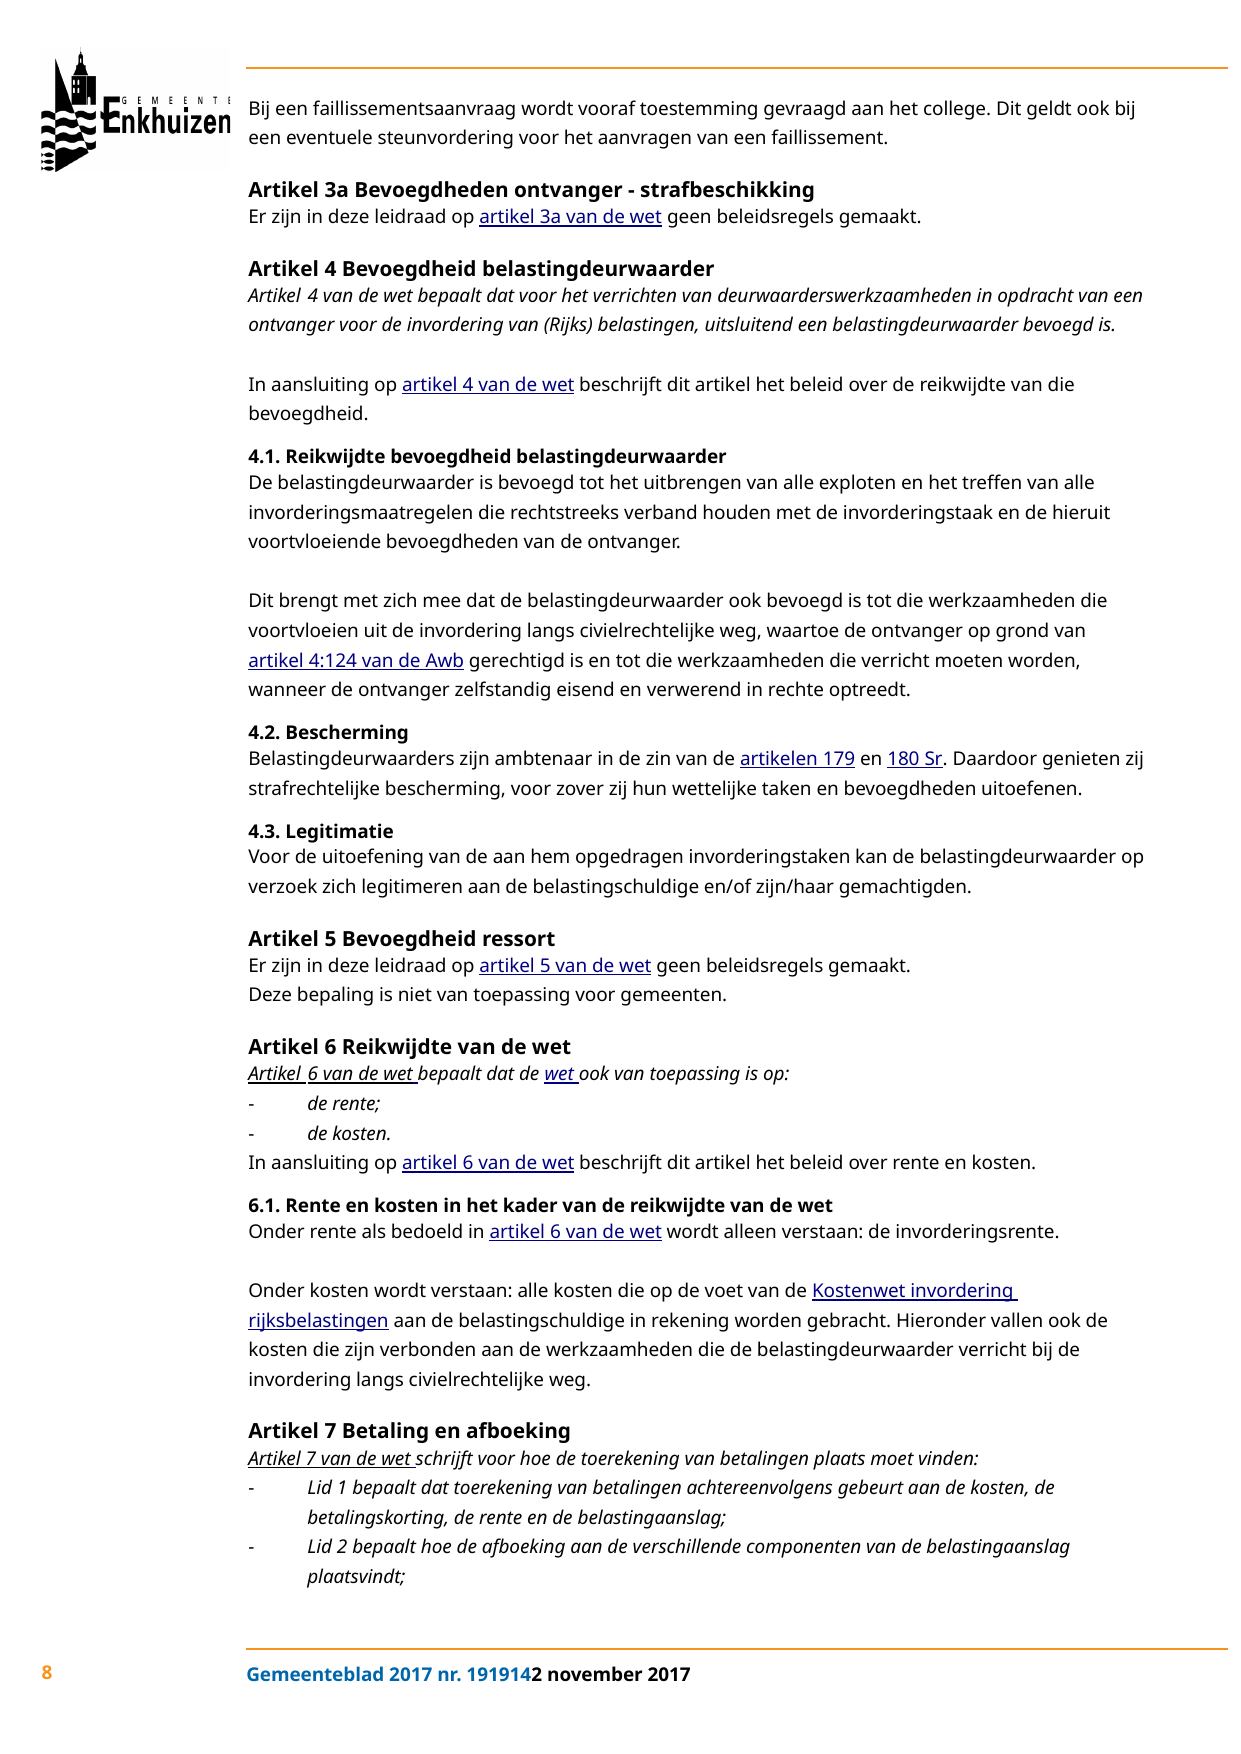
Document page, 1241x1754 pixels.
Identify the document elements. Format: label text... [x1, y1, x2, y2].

list Lid 2 bepaalt hoe de afboeking aan de verschillende componenten van de belastingaanslag plaatsvindt; [248, 1534, 1152, 1589]
text In aansluiting op artikel 6 van de wet beschrijft dit artikel het beleid over rente en kosten. [248, 1149, 1152, 1175]
text Belastingdeurwaarders zijn ambtenaar in de zin van de artikelen 179 en 180 Sr. Daardoor genieten zij strafrechtelijke bescherming, voor zover zij hun wettelijke taken en bevoegdheden uitoefenen. [248, 745, 1152, 801]
text Bij een faillissementsaanvraag wordt vooraf toestemming gevraagd aan het college. Dit geldt ook bij een eventuele steunvordering voor het aanvragen van een faillissement. [248, 95, 1152, 150]
text Artikel 7 Betaling en afboeking [248, 1416, 1152, 1445]
list de rente; [248, 1090, 1152, 1116]
picture [41, 47, 231, 172]
text Er zijn in deze leidraad op artikel 5 van de wet geen beleidsregels gemaakt. [248, 952, 1152, 978]
text Artikel 5 Bevoegdheid ressort [248, 924, 1152, 952]
text 4.1. Reikwijdte bevoegdheid belastingdeurwaarder [248, 443, 1152, 469]
text Artikel 4 van de wet bepaalt dat voor het verrichten van deurwaarderswerkzaamheden in opdracht van een ontvanger voor de invordering van (Rijks) belastingen, uitsluitend een belastingdeurwaarder bevoegd is. [248, 282, 1152, 337]
text Artikel 6 Reikwijdte van de wet [248, 1032, 1152, 1061]
list Lid 1 bepaalt dat toerekening van betalingen achtereenvolgens gebeurt aan de kosten, de betalingskorting, de rente en de belastingaanslag; [248, 1474, 1152, 1530]
text Artikel 4 Bevoegdheid belastingdeurwaarder [248, 254, 1152, 282]
text Voor de uitoefening van de aan hem opgedragen invorderingstaken kan de belastingdeurwaarder op verzoek zich legitimeren aan de belastingschuldige en/of zijn/haar gemachtigden. [248, 844, 1152, 899]
text Deze bepaling is niet van toepassing voor gemeenten. [248, 982, 1152, 1007]
text De belastingdeurwaarder is bevoegd tot het uitbrengen van alle exploten en het treffen van alle invorderingsmaatregelen die rechtstreeks verband houden met de invorderingstaak en de hieruit voortvloeiende bevoegdheden van de ontvanger. [248, 469, 1152, 554]
text Artikel 7 van de wet schrijft voor hoe de toerekening van betalingen plaats moet vinden: [248, 1445, 1152, 1471]
text 4.2. Bescherming [248, 719, 1152, 745]
text In aansluiting op artikel 4 van de wet beschrijft dit artikel het beleid over de reikwijdte van die bevoegdheid. [248, 371, 1152, 426]
text Er zijn in deze leidraad op artikel 3a van de wet geen beleidsregels gemaakt. [248, 203, 1152, 229]
text Dit brengt met zich mee dat de belastingdeurwaarder ook bevoegd is tot die werkzaamheden die voortvloeien uit de invordering langs civielrechtelijke weg, waartoe de ontvanger op grond van artikel 4:124 van de Awb gerechtigd is en tot die werkzaamheden die verricht moeten worden, wanneer de ontvanger zelfstandig eisend en verwerend in rechte optreedt. [248, 588, 1152, 702]
text 6.1. Rente en kosten in het kader van de reikwijdte van de wet [248, 1192, 1152, 1218]
text Artikel 3a Bevoegdheden ontvanger - strafbeschikking [248, 175, 1152, 203]
text Onder kosten wordt verstaan: alle kosten die op de voet van de Kostenwet invordering rijksbelastingen aan de belastingschuldige in rekening worden gebracht. Hieronder vallen ook de kosten die zijn verbonden aan de werkzaamheden die de belastingdeurwaarder verricht bij de invordering langs civielrechtelijke weg. [248, 1277, 1152, 1392]
text Artikel 6 van de wet bepaalt dat de wet ook van toepassing is op: [248, 1061, 1152, 1086]
text Onder rente als bedoeld in artikel 6 van de wet wordt alleen verstaan: de invorderingsrente. [248, 1218, 1152, 1244]
text 4.3. Legitimatie [248, 818, 1152, 844]
list de kosten. [248, 1120, 1152, 1145]
